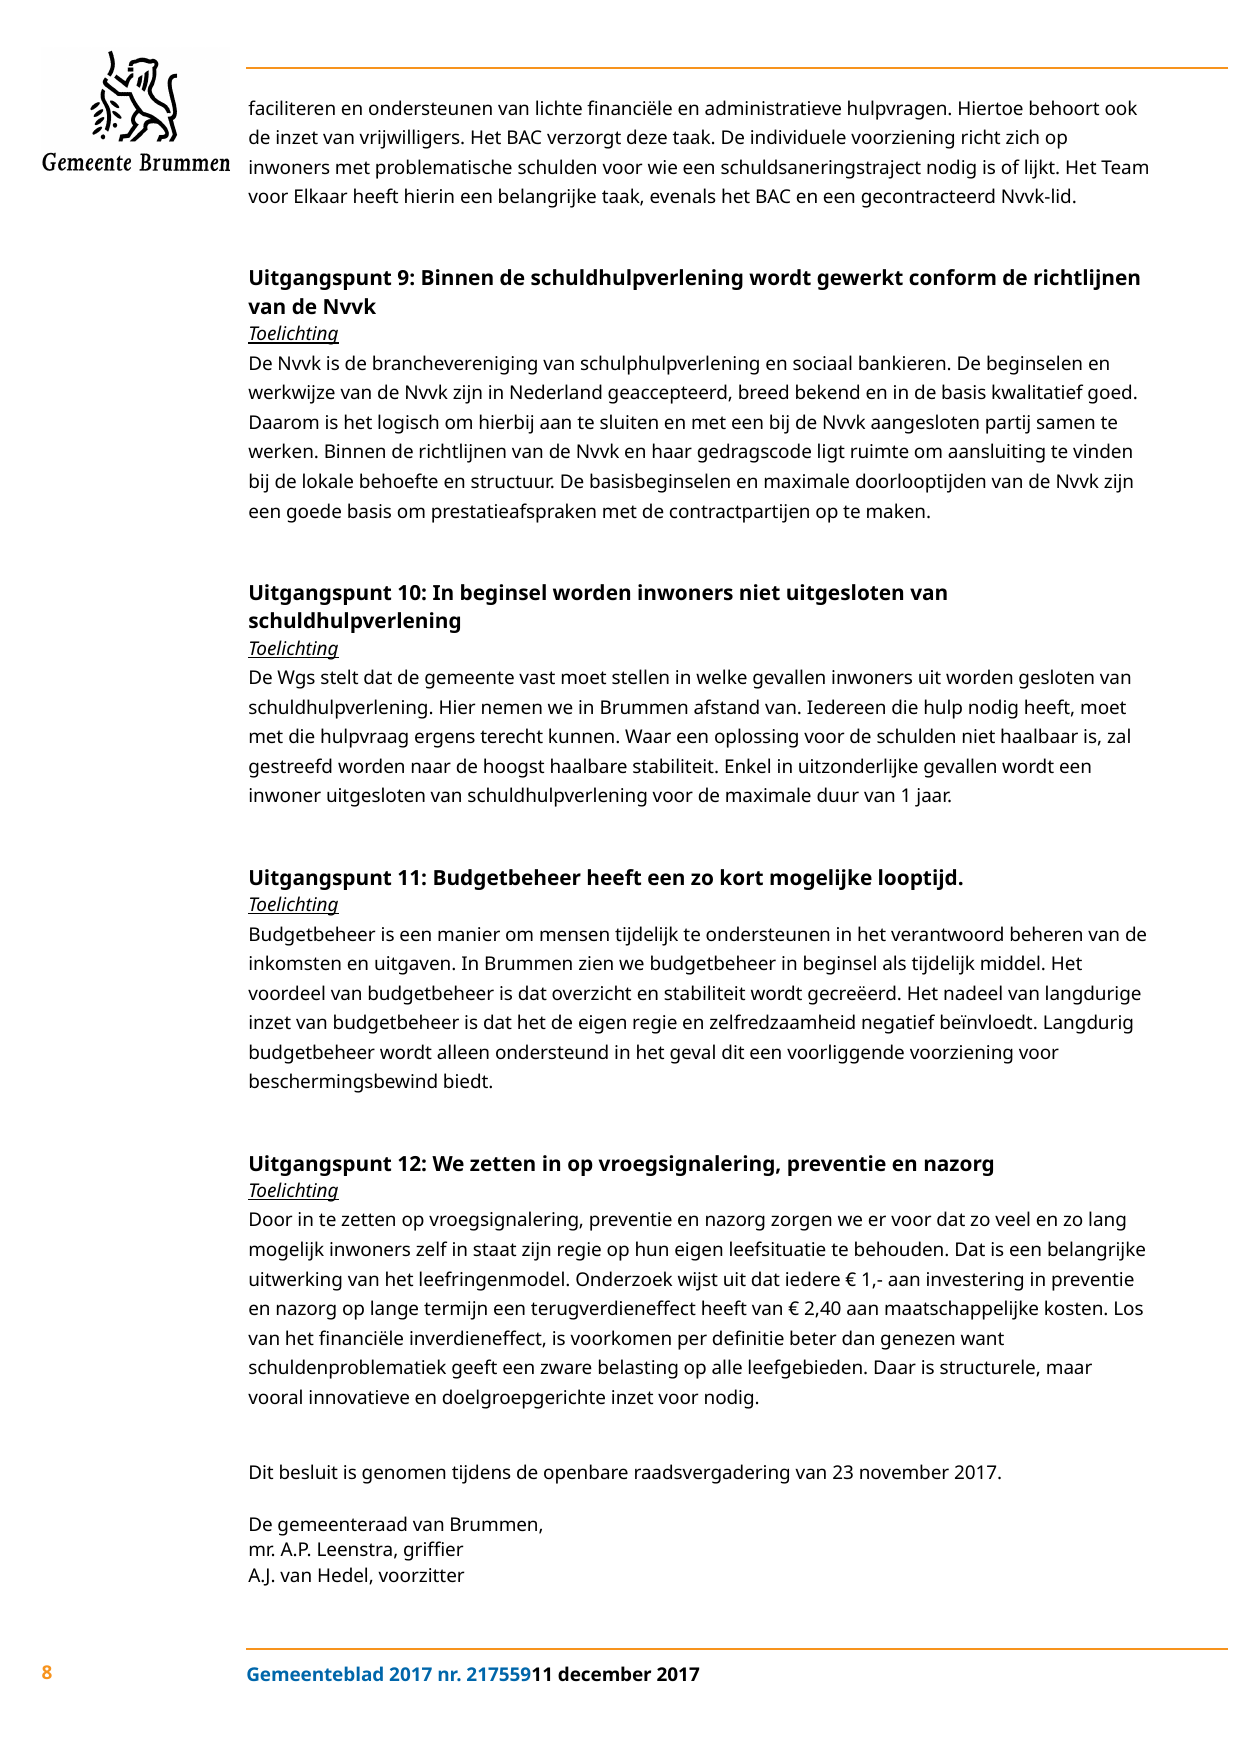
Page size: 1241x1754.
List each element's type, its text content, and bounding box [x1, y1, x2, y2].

text Uitgangspunt 10: In beginsel worden inwoners niet uitgesloten van schuldhulpverlening [248, 578, 1152, 635]
text Dit besluit is genomen tijdens de openbare raadsvergadering van 23 november 2017. [248, 1459, 1152, 1485]
text Uitgangspunt 11: Budgetbeheer heeft een zo kort mogelijke looptijd. [248, 863, 1152, 891]
text A.J. van Hedel, voorzitter [248, 1562, 1152, 1588]
text Uitgangspunt 9: Binnen de schuldhulpverlening wordt gewerkt conform de richtlijnen van de Nvvk [248, 263, 1152, 320]
text Toelichting [248, 1177, 1152, 1203]
text faciliteren en ondersteunen van lichte financiële en administratieve hulpvragen. Hiertoe behoort ook de inzet van vrijwilligers. Het BAC verzorgt deze taak. De individuele voorziening richt zich op inwoners met problematische schulden voor wie een schuldsaneringstraject nodig is of lijkt. Het Team voor Elkaar heeft hierin een belangrijke taak, evenals het BAC en een gecontracteerd Nvvk-lid. [248, 95, 1152, 209]
text De Nvvk is de branchevereniging van schulphulpverlening en sociaal bankieren. De beginselen en werkwijze van de Nvvk zijn in Nederland geaccepteerd, breed bekend en in de basis kwalitatief goed. Daarom is het logisch om hierbij aan te sluiten en met een bij de Nvvk aangesloten partij samen te werken. Binnen de richtlijnen van de Nvvk en haar gedragscode ligt ruimte om aansluiting te vinden bij de lokale behoefte en structuur. De basisbeginselen en maximale doorlooptijden van de Nvvk zijn een goede basis om prestatieafspraken met de contractpartijen op te maken. [248, 350, 1152, 524]
text De Wgs stelt dat de gemeente vast moet stellen in welke gevallen inwoners uit worden gesloten van schuldhulpverlening. Hier nemen we in Brummen afstand van. Iedereen die hulp nodig heeft, moet met die hulpvraag ergens terecht kunnen. Waar een oplossing voor de schulden niet haalbaar is, zal gestreefd worden naar de hoogst haalbare stabiliteit. Enkel in uitzonderlijke gevallen wordt een inwoner uitgesloten van schuldhulpverlening voor de maximale duur van 1 jaar. [248, 664, 1152, 808]
text Toelichting [248, 320, 1152, 346]
text Toelichting [248, 635, 1152, 661]
text De gemeenteraad van Brummen, [248, 1511, 1152, 1537]
text Door in te zetten op vroegsignalering, preventie en nazorg zorgen we er voor dat zo veel en zo lang mogelijk inwoners zelf in staat zijn regie op hun eigen leefsituatie te behouden. Dat is een belangrijke uitwerking van het leefringenmodel. Onderzoek wijst uit dat iedere € 1,- aan investering in preventie en nazorg op lange termijn een terugverdieneffect heeft van € 2,40 aan maatschappelijke kosten. Los van het financiële inverdieneffect, is voorkomen per definitie beter dan genezen want schuldenproblematiek geeft een zware belasting op alle leefgebieden. Daar is structurele, maar vooral innovatieve en doelgroepgerichte inzet voor nodig. [248, 1207, 1152, 1410]
text Budgetbeheer is een manier om mensen tijdelijk te ondersteunen in het verantwoord beheren van de inkomsten en uitgaven. In Brummen zien we budgetbeheer in beginsel als tijdelijk middel. Het voordeel van budgetbeheer is dat overzicht en stabiliteit wordt gecreëerd. Het nadeel van langdurige inzet van budgetbeheer is dat het de eigen regie en zelfredzaamheid negatief beïnvloedt. Langdurig budgetbeheer wordt alleen ondersteund in het geval dit een voorliggende voorziening voor beschermingsbewind biedt. [248, 921, 1152, 1094]
text Uitgangspunt 12: We zetten in op vroegsignalering, preventie en nazorg [248, 1149, 1152, 1177]
text Toelichting [248, 891, 1152, 917]
picture [41, 47, 231, 172]
text mr. A.P. Leenstra, griffier [248, 1537, 1152, 1562]
